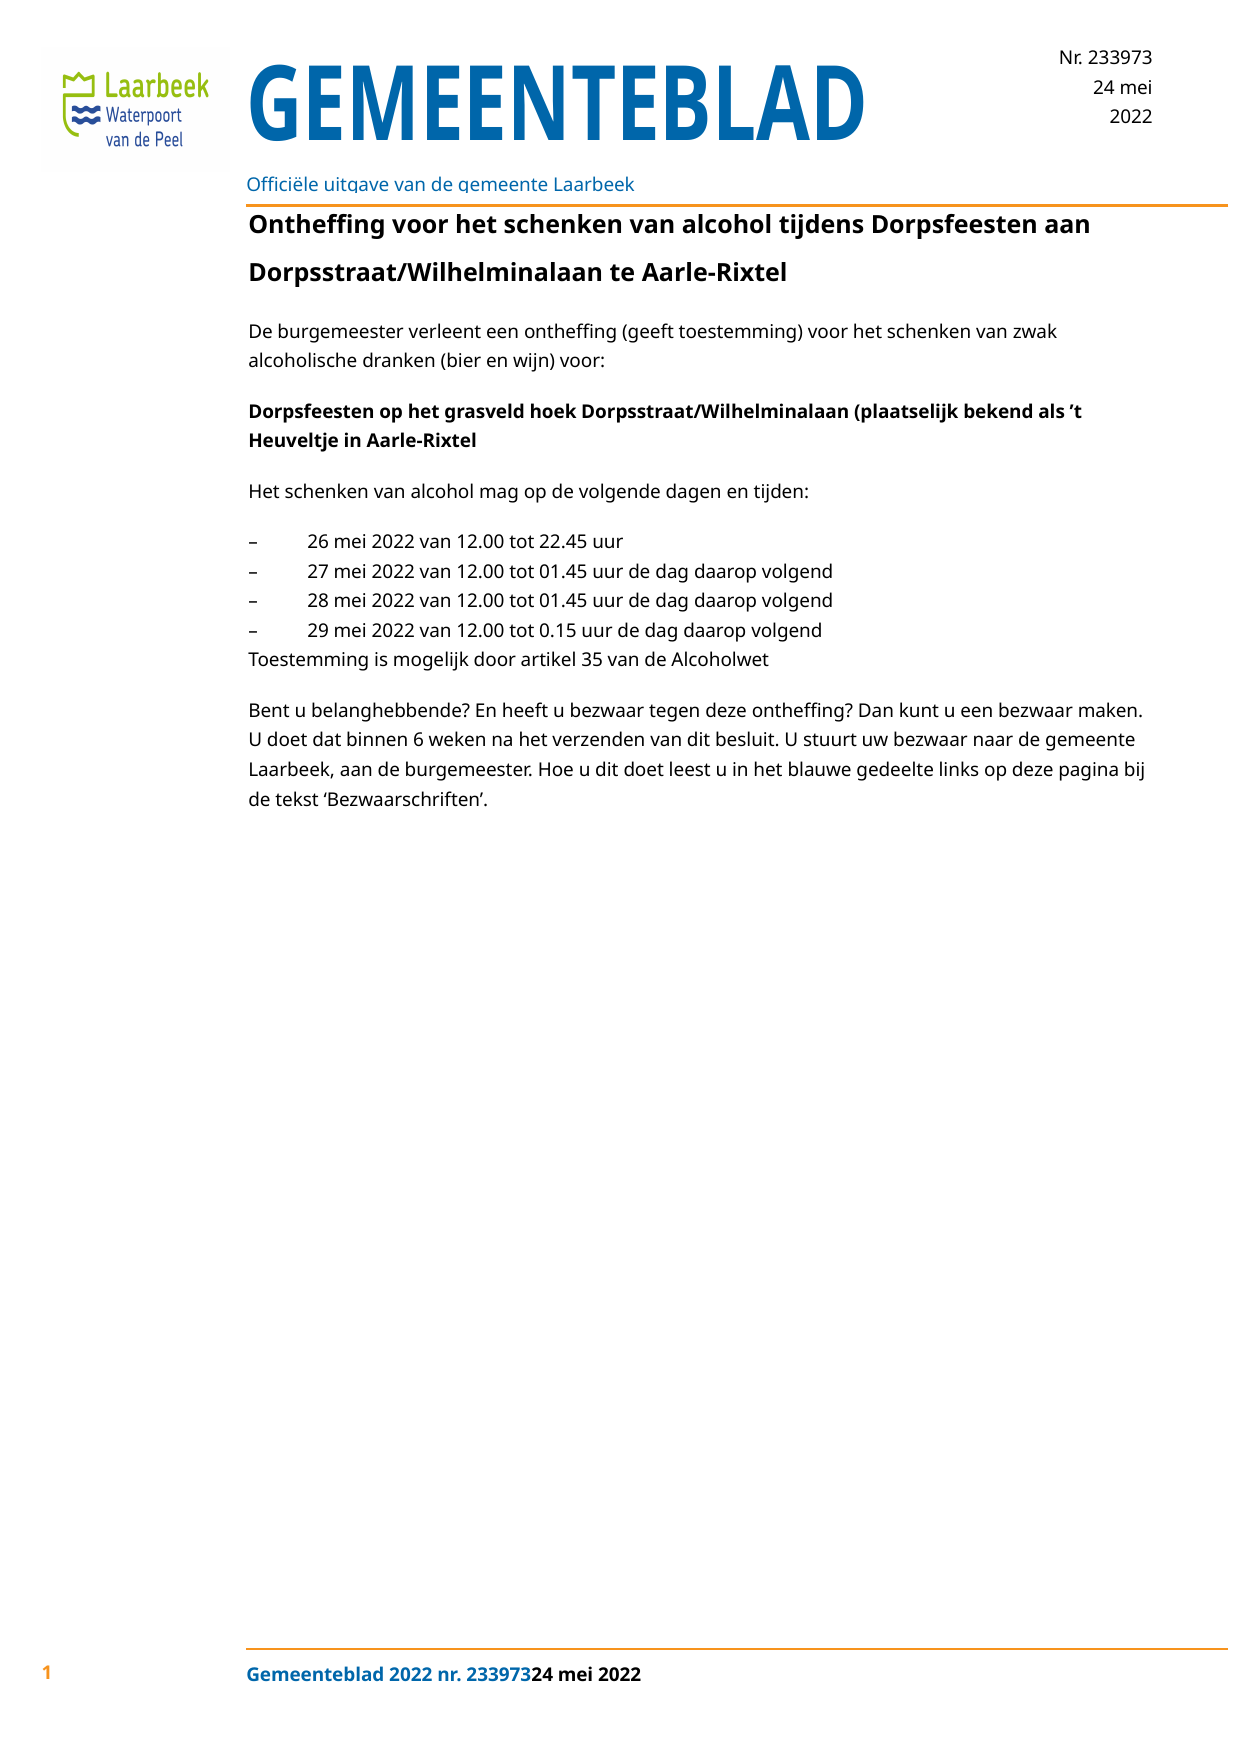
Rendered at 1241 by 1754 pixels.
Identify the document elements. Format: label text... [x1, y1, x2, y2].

text Bent u belanghebbende? En heeft u bezwaar tegen deze ontheffing? Dan kunt u een bezwaar maken. U doet dat binnen 6 weken na het verzenden van dit besluit. U stuurt uw bezwaar naar de gemeente Laarbeek, aan de burgemeester. Hoe u dit doet leest u in het blauwe gedeelte links op deze pagina bij de tekst ‘Bezwaarschriften’. [248, 697, 1152, 812]
list 27 mei 2022 van 12.00 tot 01.45 uur de dag daarop volgend [248, 558, 1152, 584]
text Het schenken van alcohol mag op de volgende dagen en tijden: [248, 478, 1152, 504]
list 28 mei 2022 van 12.00 tot 01.45 uur de dag daarop volgend [248, 587, 1152, 613]
text Dorpsfeesten op het grasveld hoek Dorpsstraat/Wilhelminalaan (plaatselijk bekend als ’t Heuveltje in Aarle-Rixtel [248, 398, 1152, 453]
list 26 mei 2022 van 12.00 tot 22.45 uur [248, 528, 1152, 554]
picture [41, 47, 231, 172]
text Toestemming is mogelijk door artikel 35 van de Alcoholwet [248, 647, 1152, 672]
list 29 mei 2022 van 12.00 tot 0.15 uur de dag daarop volgend [248, 617, 1152, 643]
text Ontheffing voor het schenken van alcohol tijdens Dorpsfeesten aan Dorpsstraat/Wilhelminalaan te Aarle-Rixtel [248, 207, 1152, 288]
text De burgemeester verleent een ontheffing (geeft toestemming) voor het schenken van zwak alcoholische dranken (bier en wijn) voor: [248, 318, 1152, 373]
